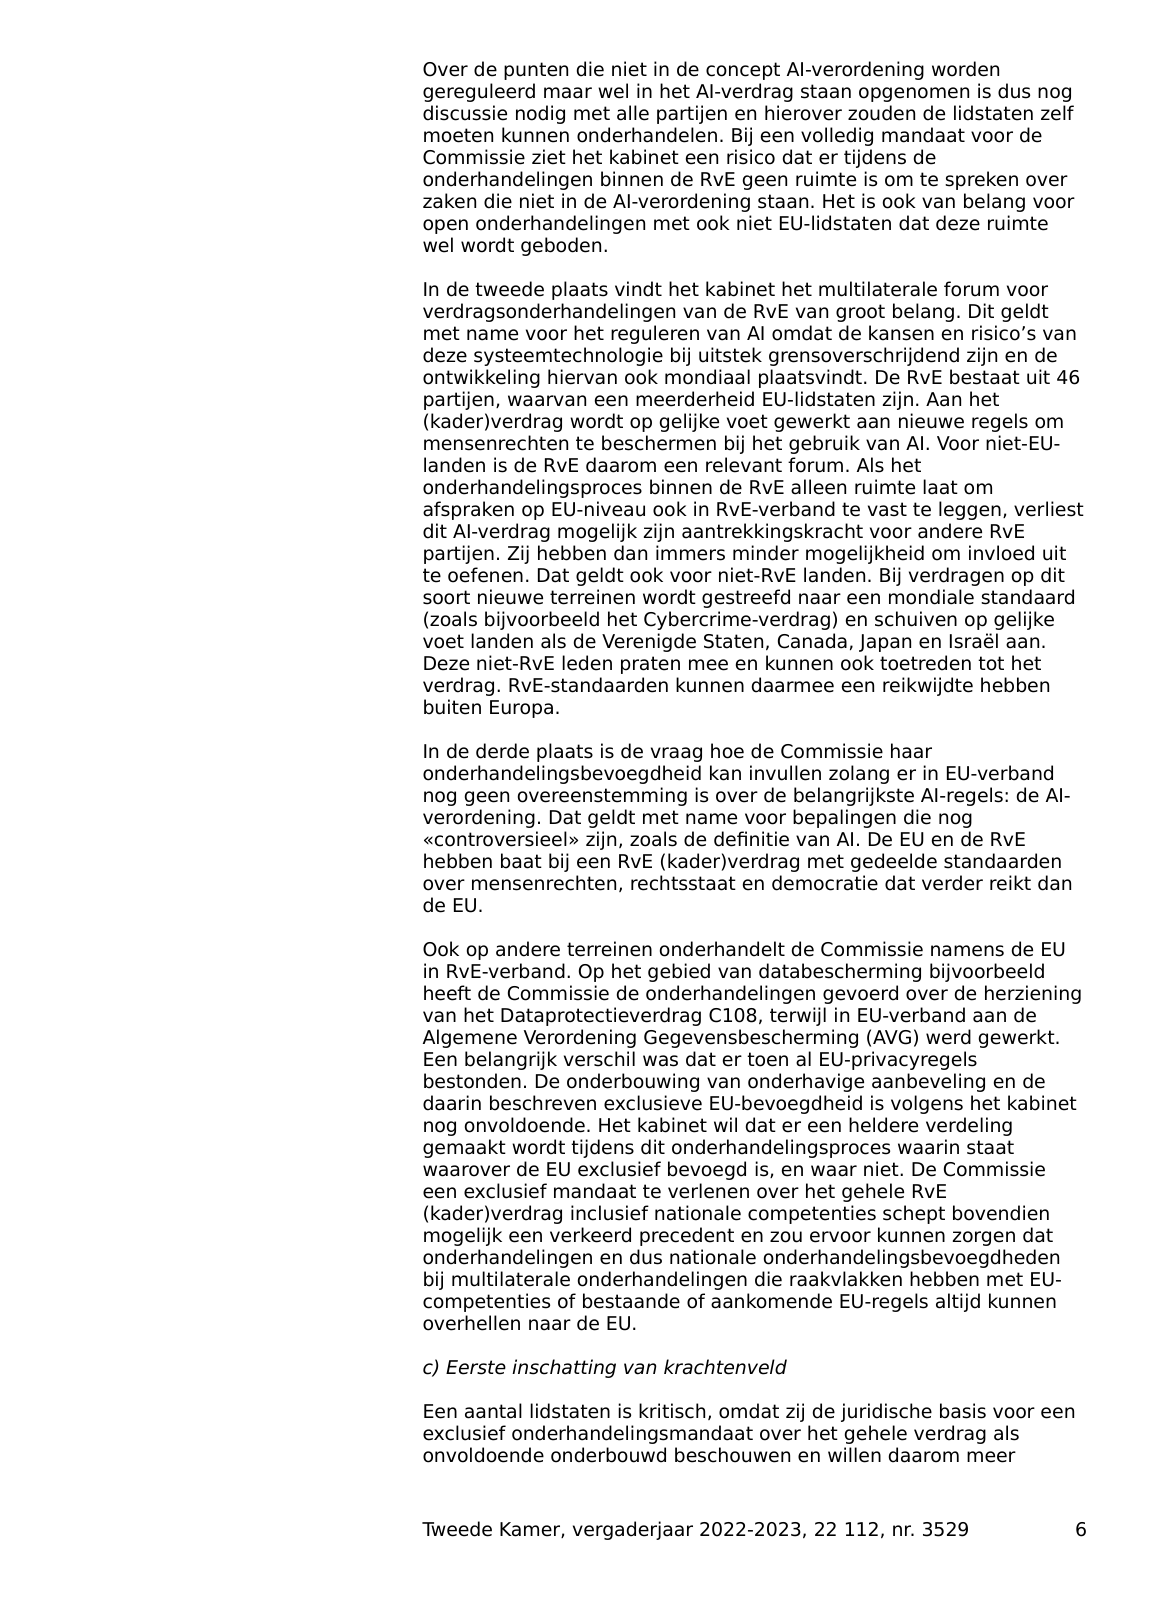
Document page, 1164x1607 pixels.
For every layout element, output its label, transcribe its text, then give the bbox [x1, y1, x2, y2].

subtitle c) Eerste inschatting van krachtenveld [422, 1357, 1087, 1379]
text Ook op andere terreinen onderhandelt de Commissie namens de EU in RvE-verband. Op het gebied van databescherming bijvoorbeeld heeft de Commissie de onderhandelingen gevoerd over de herziening van het Dataprotectieverdrag C108, terwijl in EU-verband aan de Algemene Verordening Gegevensbescherming (AVG) werd gewerkt. Een belangrijk verschil was dat er toen al EU-privacyregels bestonden. De onderbouwing van onderhavige aanbeveling en de daarin beschreven exclusieve EU-bevoegdheid is volgens het kabinet nog onvoldoende. Het kabinet wil dat er een heldere verdeling gemaakt wordt tijdens dit onderhandelingsproces waarin staat waarover de EU exclusief bevoegd is, en waar niet. De Commissie een exclusief mandaat te verlenen over het gehele RvE (kader)verdrag inclusief nationale competenties schept bovendien mogelijk een verkeerd precedent en zou ervoor kunnen zorgen dat onderhandelingen en dus nationale onderhandelingsbevoegdheden bij multilaterale onderhandelingen die raakvlakken hebben met EU-competenties of bestaande of aankomende EU-regels altijd kunnen overhellen naar de EU. [422, 939, 1087, 1334]
text In de tweede plaats vindt het kabinet het multilaterale forum voor verdragsonderhandelingen van de RvE van groot belang. Dit geldt met name voor het reguleren van AI omdat de kansen en risico’s van deze systeemtechnologie bij uitstek grensoverschrijdend zijn en de ontwikkeling hiervan ook mondiaal plaatsvindt. De RvE bestaat uit 46 partijen, waarvan een meerderheid EU-lidstaten zijn. Aan het (kader)verdrag wordt op gelijke voet gewerkt aan nieuwe regels om mensenrechten te beschermen bij het gebruik van AI. Voor niet-EU-landen is de RvE daarom een relevant forum. Als het onderhandelingsproces binnen de RvE alleen ruimte laat om afspraken op EU-niveau ook in RvE-verband te vast te leggen, verliest dit AI-verdrag mogelijk zijn aantrekkingskracht voor andere RvE partijen. Zij hebben dan immers minder mogelijkheid om invloed uit te oefenen. Dat geldt ook voor niet-RvE landen. Bij verdragen op dit soort nieuwe terreinen wordt gestreefd naar een mondiale standaard (zoals bijvoorbeeld het Cybercrime-verdrag) en schuiven op gelijke voet landen als de Verenigde Staten, Canada, Japan en Israël aan. Deze niet-RvE leden praten mee en kunnen ook toetreden tot het verdrag. RvE-standaarden kunnen daarmee een reikwijdte hebben buiten Europa. [422, 279, 1087, 719]
text In de derde plaats is de vraag hoe de Commissie haar onderhandelingsbevoegdheid kan invullen zolang er in EU-verband nog geen overeenstemming is over de belangrijkste AI-regels: de AI-verordening. Dat geldt met name voor bepalingen die nog «controversieel» zijn, zoals de definitie van AI. De EU en de RvE hebben baat bij een RvE (kader)verdrag met gedeelde standaarden over mensenrechten, rechtsstaat en democratie dat verder reikt dan de EU. [422, 741, 1087, 917]
text Een aantal lidstaten is kritisch, omdat zij de juridische basis voor een exclusief onderhandelingsmandaat over het gehele verdrag als onvoldoende onderbouwd beschouwen en willen daarom meer [422, 1401, 1087, 1467]
text Over de punten die niet in de concept AI-verordening worden gereguleerd maar wel in het AI-verdrag staan opgenomen is dus nog discussie nodig met alle partijen en hierover zouden de lidstaten zelf moeten kunnen onderhandelen. Bij een volledig mandaat voor de Commissie ziet het kabinet een risico dat er tijdens de onderhandelingen binnen de RvE geen ruimte is om te spreken over zaken die niet in de AI-verordening staan. Het is ook van belang voor open onderhandelingen met ook niet EU-lidstaten dat deze ruimte wel wordt geboden. [422, 59, 1087, 257]
